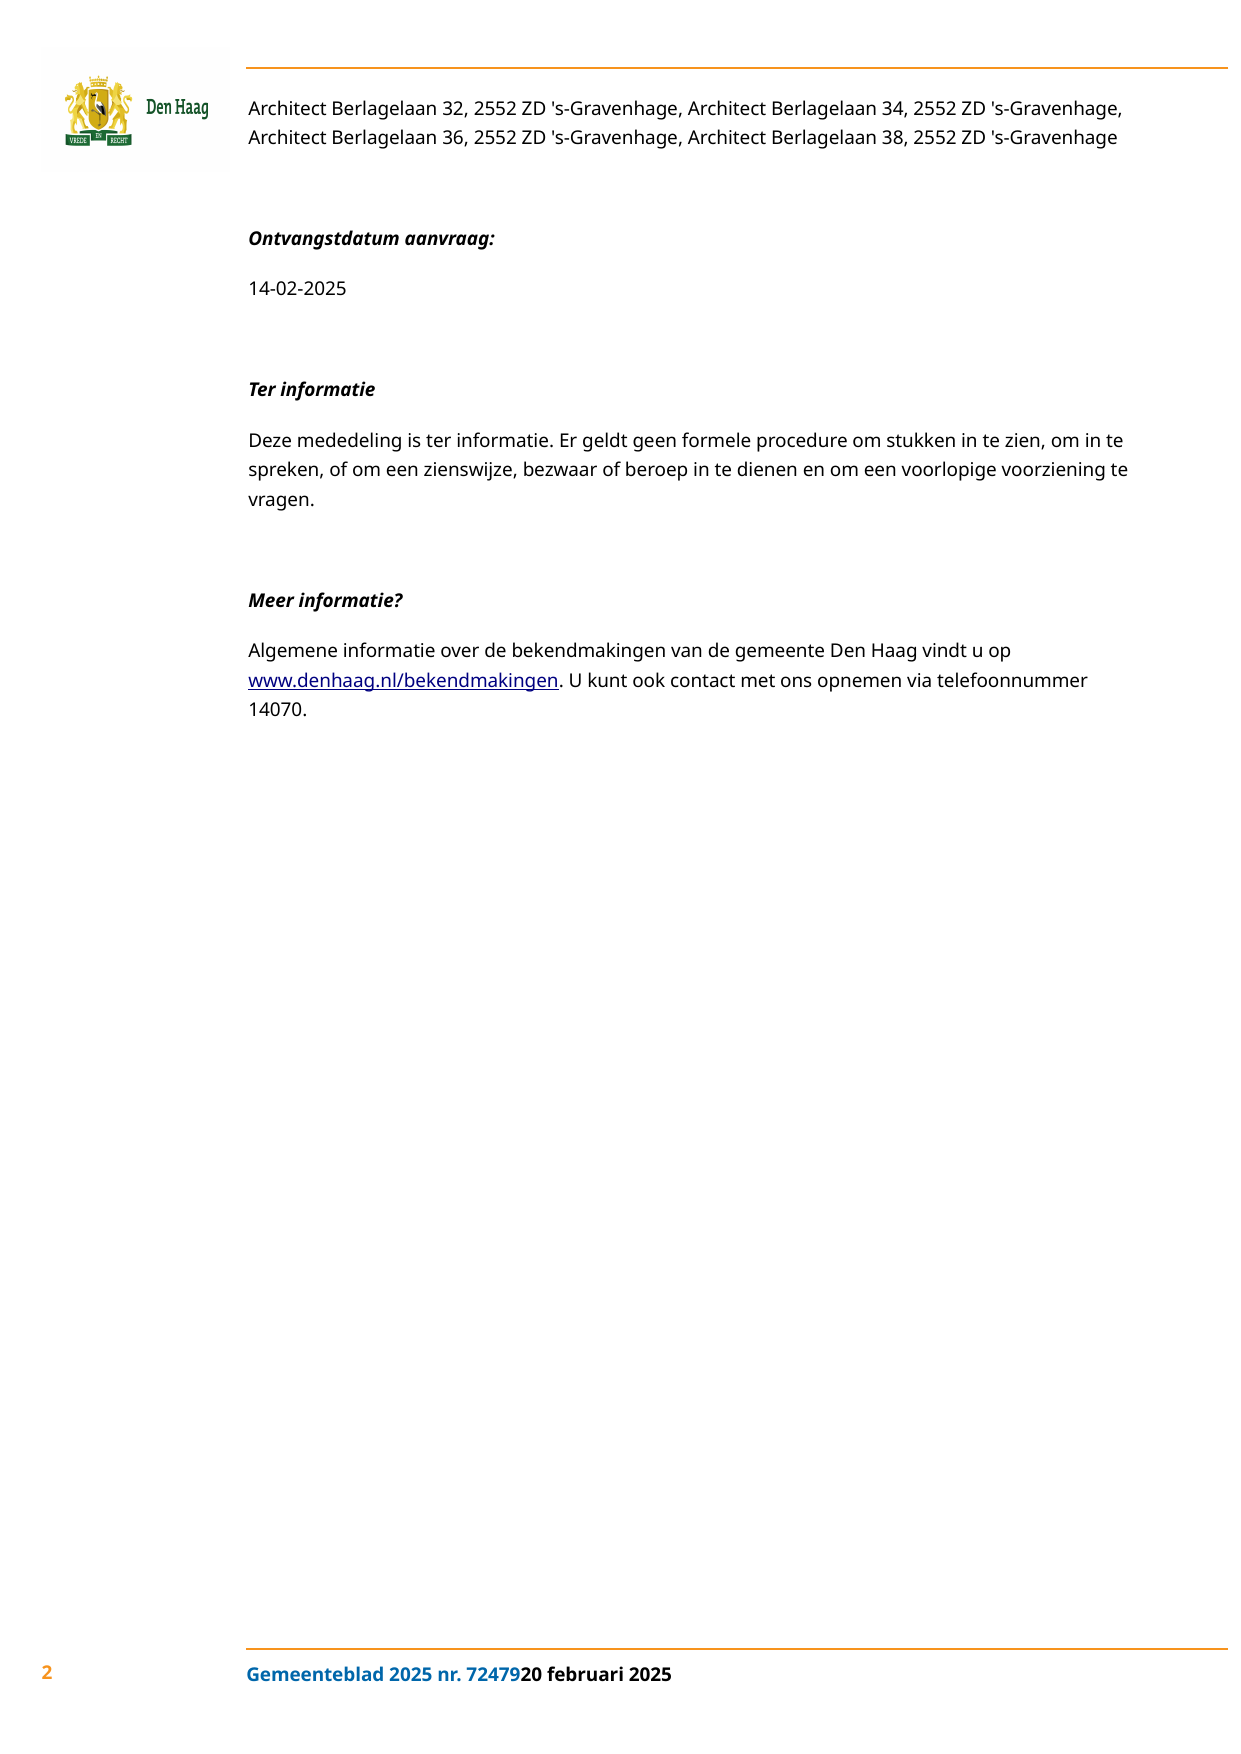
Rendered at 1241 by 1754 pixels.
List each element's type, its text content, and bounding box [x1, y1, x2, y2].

text Ontvangstdatum aanvraag: [248, 225, 1152, 251]
text Ter informatie [248, 376, 1152, 402]
text Architect Berlagelaan 32, 2552 ZD 's-Gravenhage, Architect Berlagelaan 34, 2552 ZD 's-Gravenhage, Architect Berlagelaan 36, 2552 ZD 's-Gravenhage, Architect Berlagelaan 38, 2552 ZD 's-Gravenhage [248, 95, 1152, 150]
text Meer informatie? [248, 587, 1152, 613]
picture [41, 47, 231, 172]
text 14-02-2025 [248, 276, 1152, 301]
text Deze mededeling is ter informatie. Er geldt geen formele procedure om stukken in te zien, om in te spreken, of om een zienswijze, bezwaar of beroep in te dienen en om een voorlopige voorziening te vragen. [248, 427, 1152, 512]
text Algemene informatie over de bekendmakingen van de gemeente Den Haag vindt u op www.denhaag.nl/bekendmakingen. U kunt ook contact met ons opnemen via telefoonnummer 14070. [248, 637, 1152, 722]
